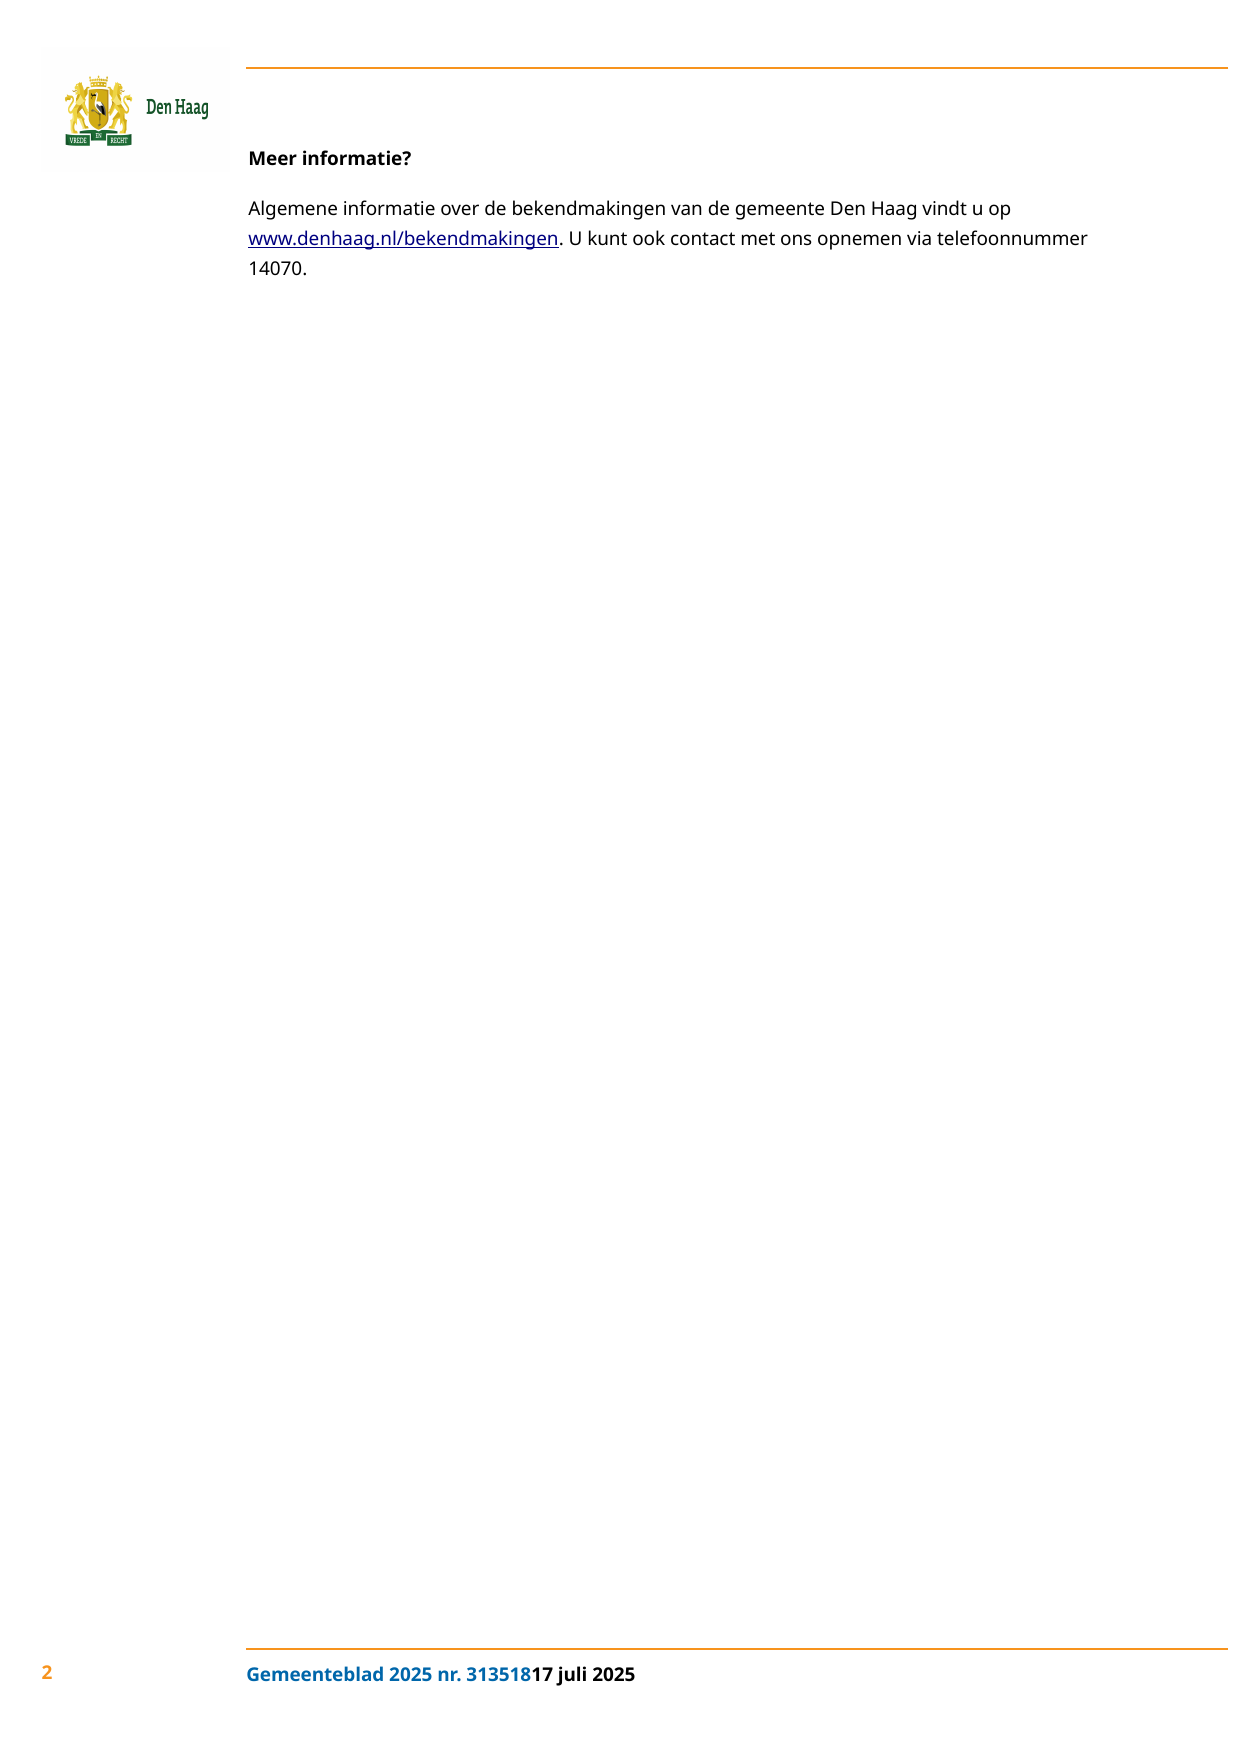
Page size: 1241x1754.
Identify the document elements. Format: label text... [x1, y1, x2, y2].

picture [41, 47, 231, 172]
text Algemene informatie over de bekendmakingen van de gemeente Den Haag vindt u op www.denhaag.nl/bekendmakingen. U kunt ook contact met ons opnemen via telefoonnummer 14070. [248, 196, 1152, 281]
text Meer informatie? [248, 145, 1152, 171]
